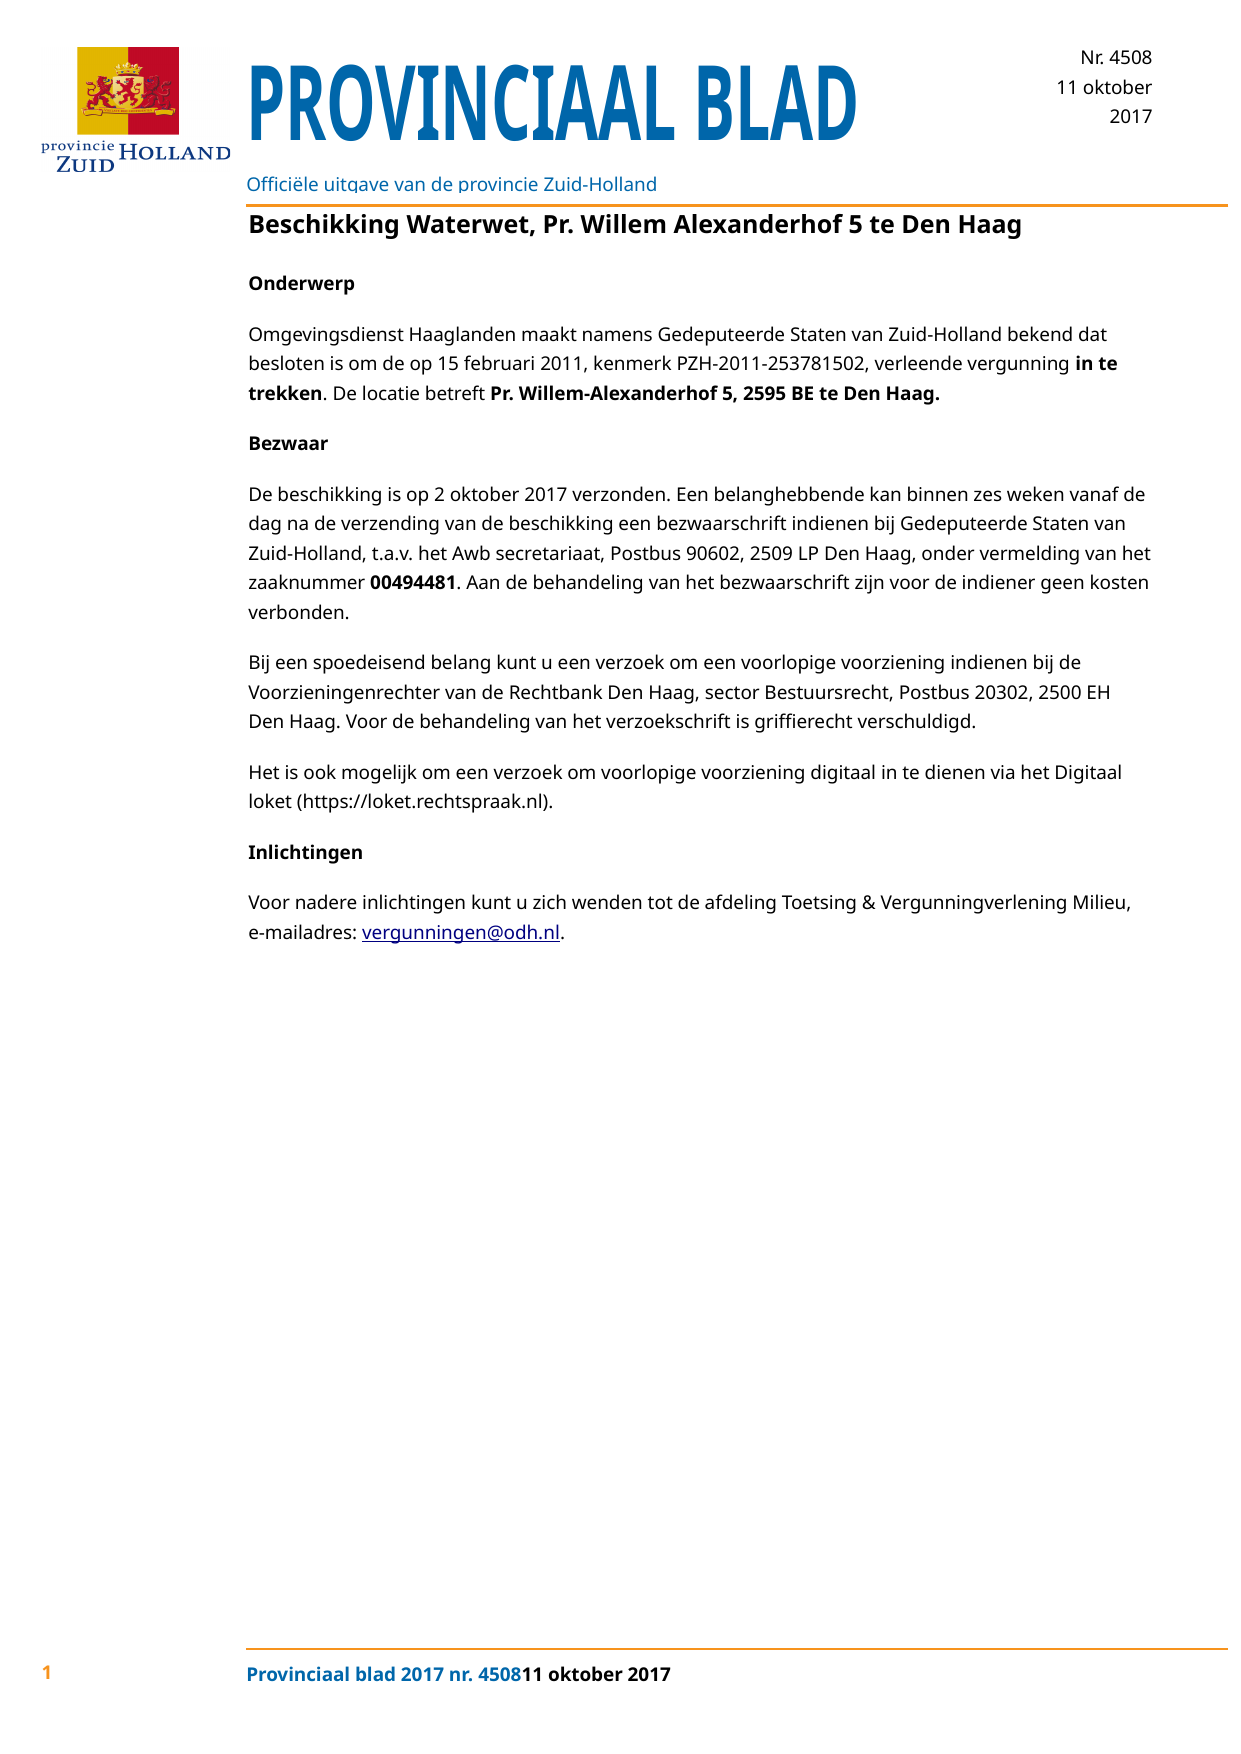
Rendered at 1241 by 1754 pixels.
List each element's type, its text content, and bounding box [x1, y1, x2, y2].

text Onderwerp [248, 270, 1152, 296]
text Beschikking Waterwet, Pr. Willem Alexanderhof 5 te Den Haag [248, 207, 1152, 241]
text De beschikking is op 2 oktober 2017 verzonden. Een belanghebbende kan binnen zes weken vanaf de dag na de verzending van de beschikking een bezwaarschrift indienen bij Gedeputeerde Staten van Zuid-Holland, t.a.v. het Awb secretariaat, Postbus 90602, 2509 LP Den Haag, onder vermelding van het zaaknummer 00494481. Aan de behandeling van het bezwaarschrift zijn voor de indiener geen kosten verbonden. [248, 481, 1152, 625]
text Omgevingsdienst Haaglanden maakt namens Gedeputeerde Staten van Zuid-Holland bekend dat besloten is om de op 15 februari 2011, kenmerk PZH-2011-253781502, verleende vergunning in te trekken. De locatie betreft Pr. Willem-Alexanderhof 5, 2595 BE te Den Haag. [248, 321, 1152, 406]
text Bij een spoedeisend belang kunt u een verzoek om een voorlopige voorziening indienen bij de Voorzieningenrechter van de Rechtbank Den Haag, sector Bestuursrecht, Postbus 20302, 2500 EH Den Haag. Voor de behandeling van het verzoekschrift is griffierecht verschuldigd. [248, 649, 1152, 734]
text Het is ook mogelijk om een verzoek om voorlopige voorziening digitaal in te dienen via het Digitaal loket (https://loket.rechtspraak.nl). [248, 759, 1152, 814]
text Bezwaar [248, 430, 1152, 456]
text Voor nadere inlichtingen kunt u zich wenden tot de afdeling Toetsing & Vergunningverlening Milieu, e-mailadres: vergunningen@odh.nl. [248, 889, 1152, 945]
picture [41, 47, 231, 172]
text Inlichtingen [248, 839, 1152, 865]
